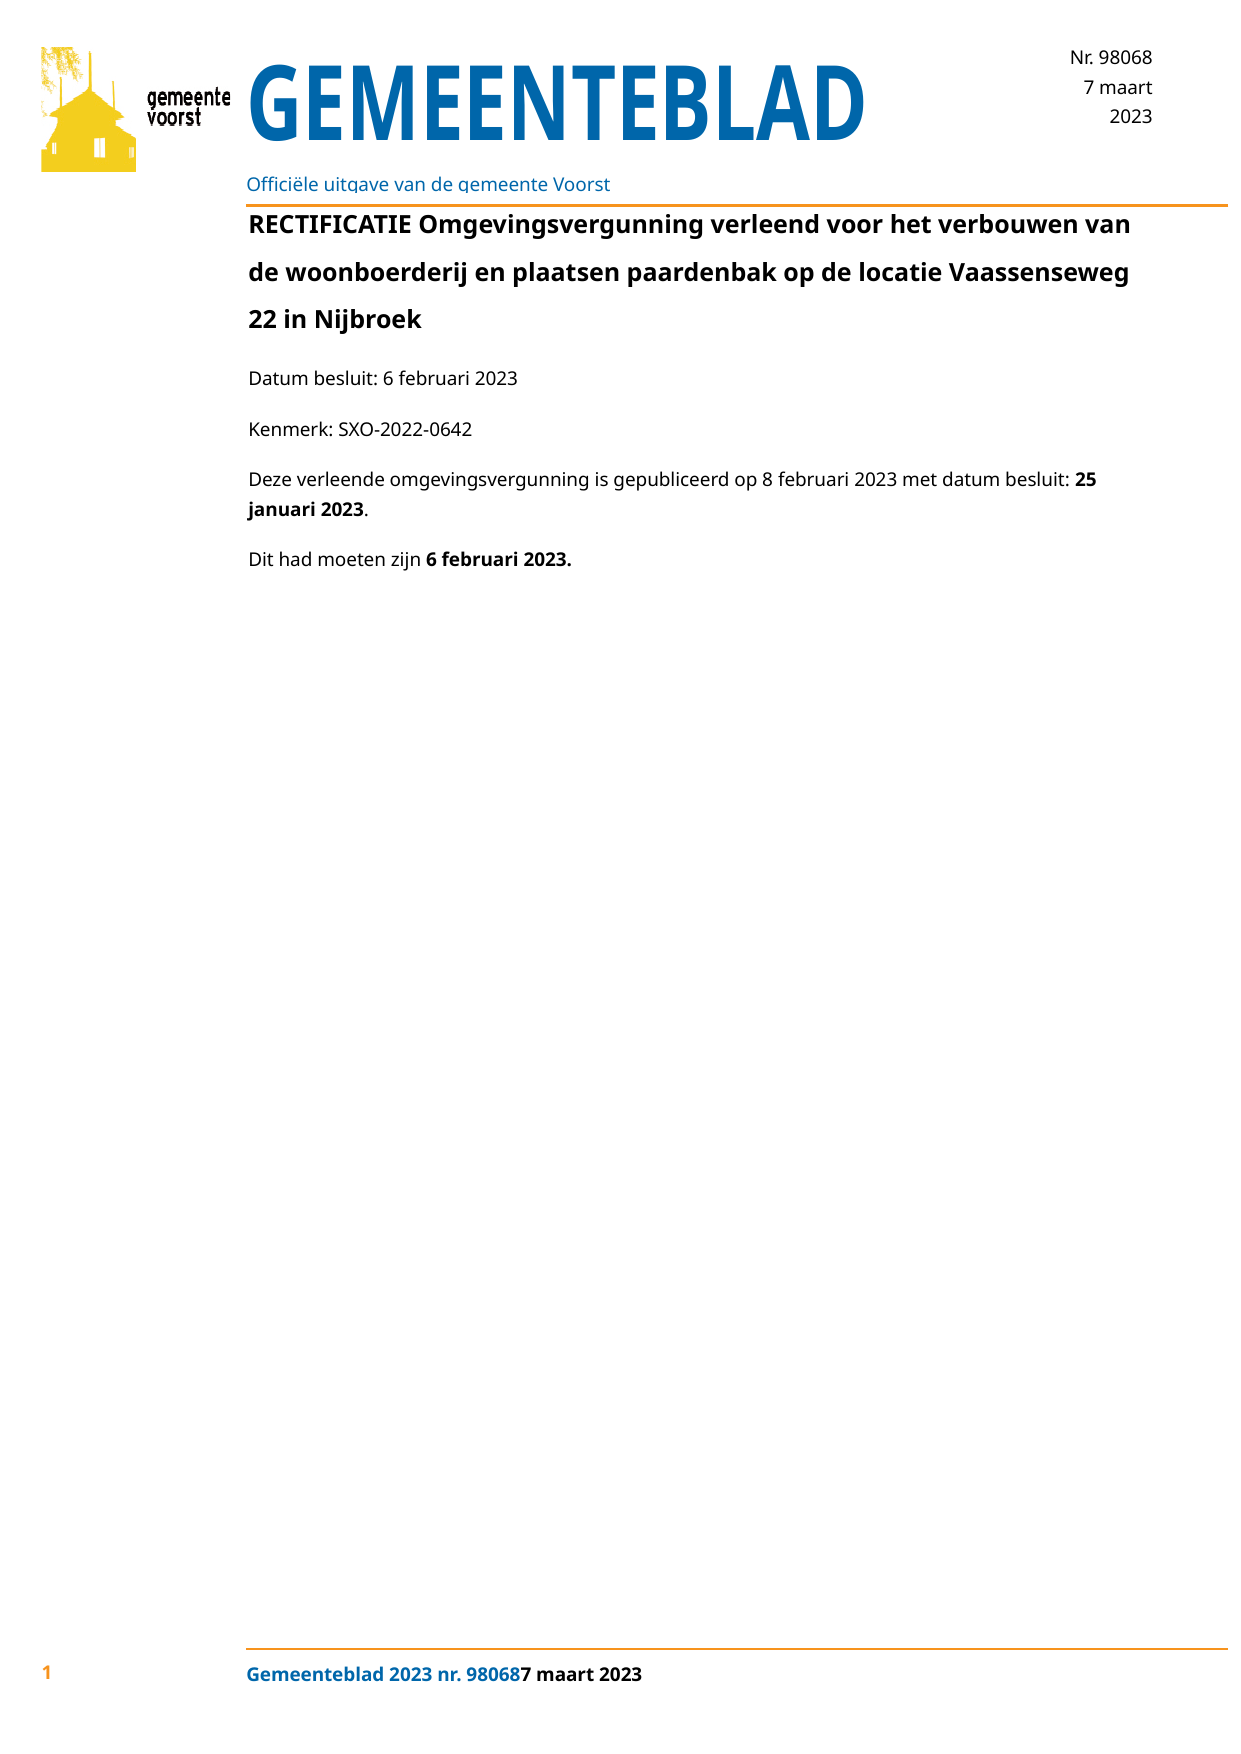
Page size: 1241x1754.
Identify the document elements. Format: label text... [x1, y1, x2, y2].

picture [41, 47, 231, 172]
text Deze verleende omgevingsvergunning is gepubliceerd op 8 februari 2023 met datum besluit: 25 januari 2023. [248, 466, 1152, 522]
text Dit had moeten zijn 6 februari 2023. [248, 546, 1152, 572]
text Datum besluit: 6 februari 2023 [248, 366, 1152, 391]
text Kenmerk: SXO-2022-0642 [248, 416, 1152, 442]
text RECTIFICATIE Omgevingsvergunning verleend voor het verbouwen van de woonboerderij en plaatsen paardenbak op de locatie Vaassenseweg 22 in Nijbroek [248, 207, 1152, 336]
